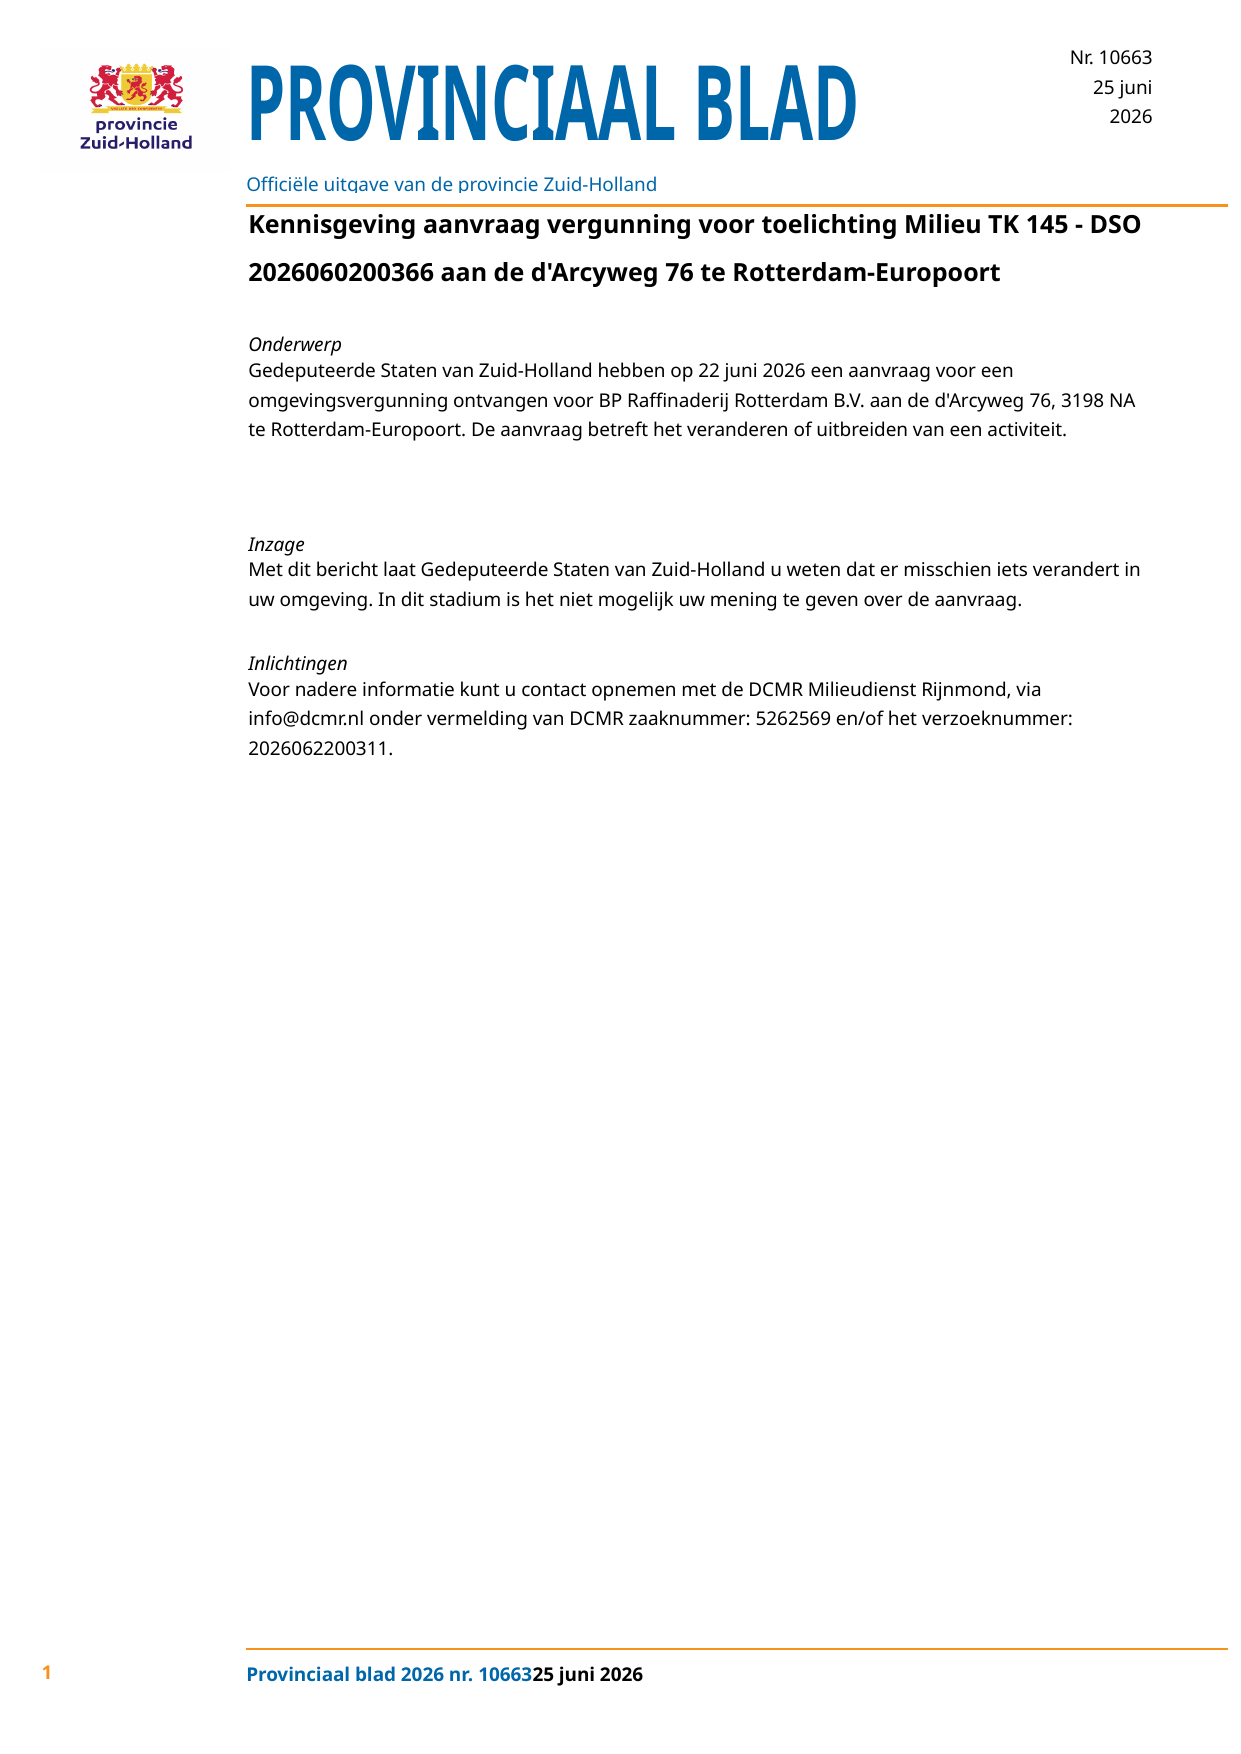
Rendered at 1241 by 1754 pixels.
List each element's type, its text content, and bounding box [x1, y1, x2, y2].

text Inlichtingen [248, 650, 1152, 676]
picture [41, 47, 231, 172]
text Kennisgeving aanvraag vergunning voor toelichting Milieu TK 145 - DSO 2026060200366 aan de d'Arcyweg 76 te Rotterdam-Europoort [248, 207, 1152, 288]
text Met dit bericht laat Gedeputeerde Staten van Zuid-Holland u weten dat er misschien iets verandert in uw omgeving. In dit stadium is het niet mogelijk uw mening te geven over de aanvraag. [248, 556, 1152, 612]
text Inzage [248, 531, 1152, 556]
text Voor nadere informatie kunt u contact opnemen met de DCMR Milieudienst Rijnmond, via info@dcmr.nl onder vermelding van DCMR zaaknummer: 5262569 en/of het verzoeknummer: 2026062200311. [248, 676, 1152, 761]
text Onderwerp [248, 331, 1152, 357]
text Gedeputeerde Staten van Zuid-Holland hebben op 22 juni 2026 een aanvraag voor een omgevingsvergunning ontvangen voor BP Raffinaderij Rotterdam B.V. aan de d'Arcyweg 76, 3198 NA te Rotterdam-Europoort. De aanvraag betreft het veranderen of uitbreiden van een activiteit. [248, 357, 1152, 442]
